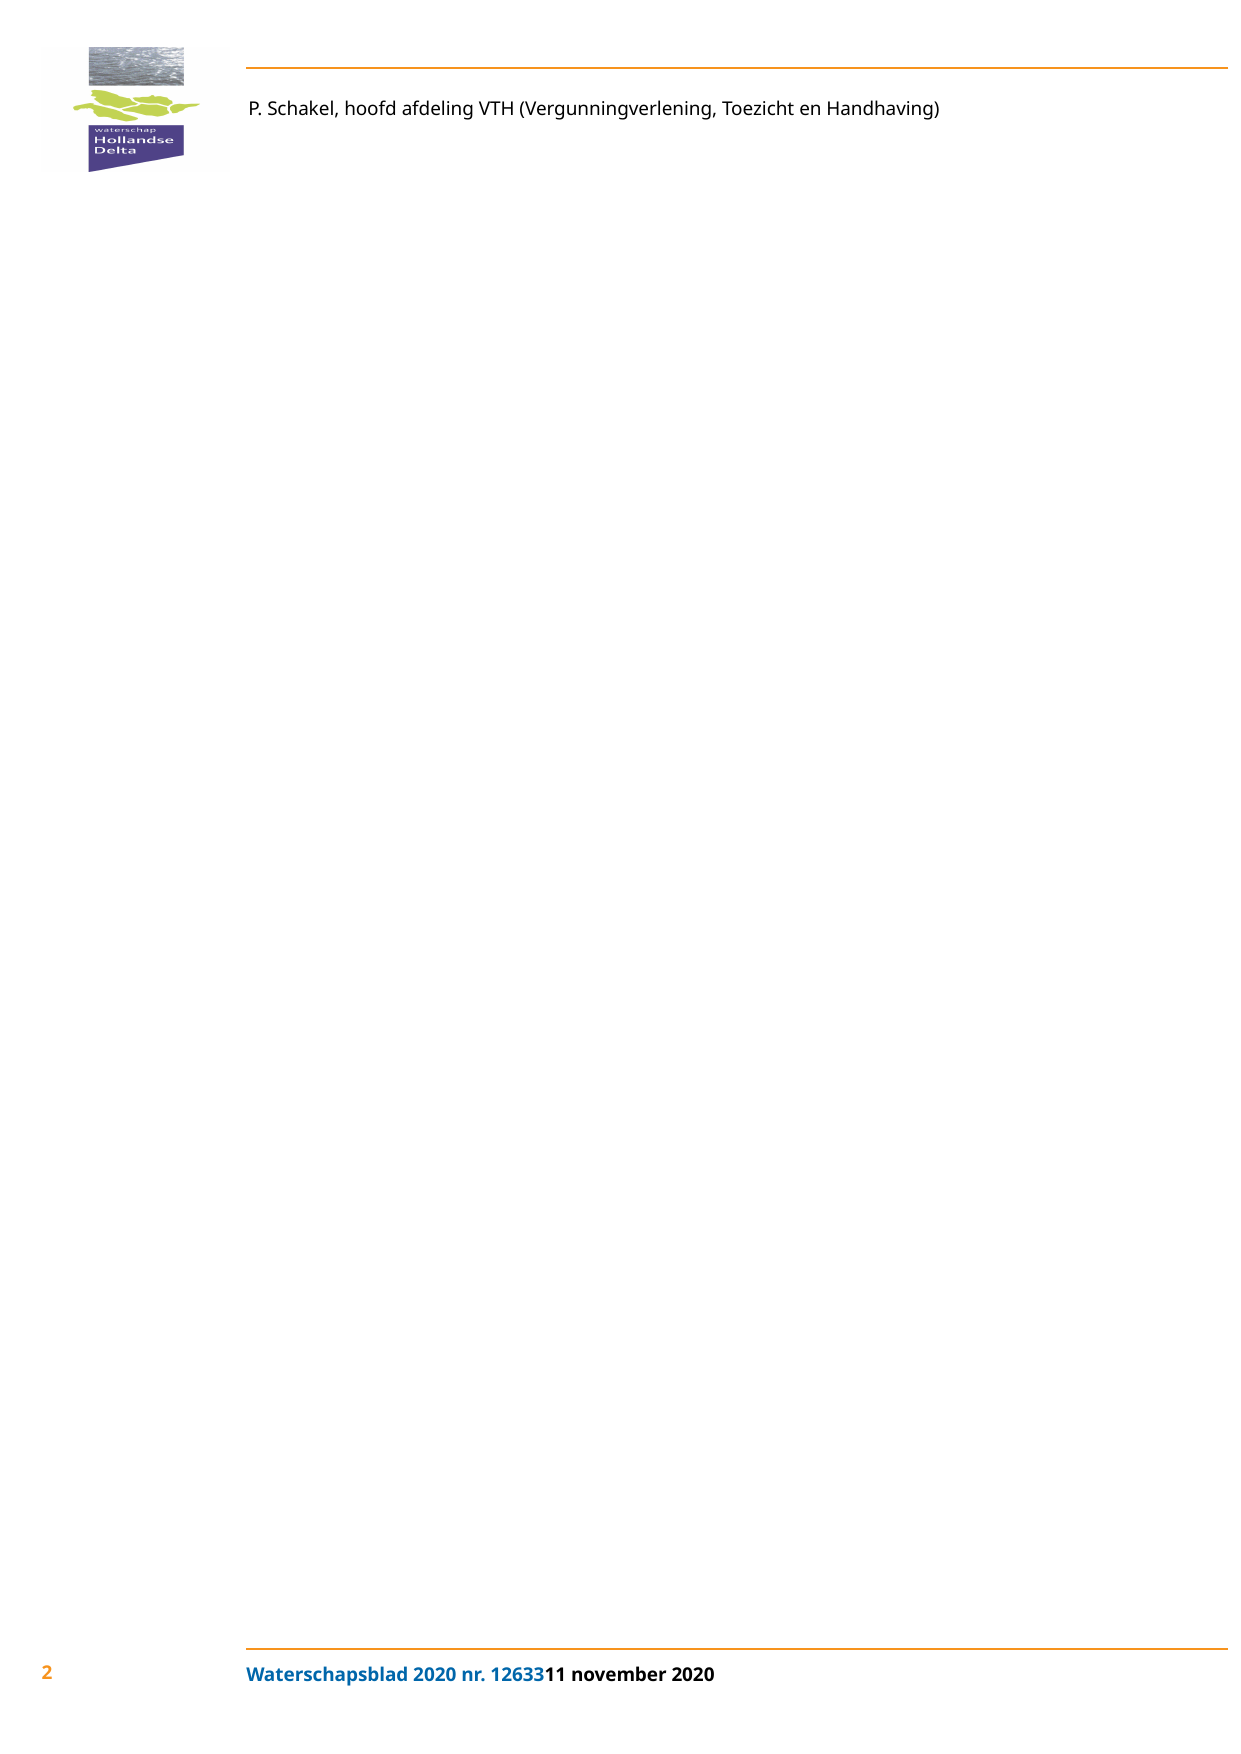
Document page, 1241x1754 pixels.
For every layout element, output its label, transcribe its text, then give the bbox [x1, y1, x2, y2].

text P. Schakel, hoofd afdeling VTH (Vergunningverlening, Toezicht en Handhaving) [248, 95, 1152, 121]
picture [41, 47, 231, 172]
